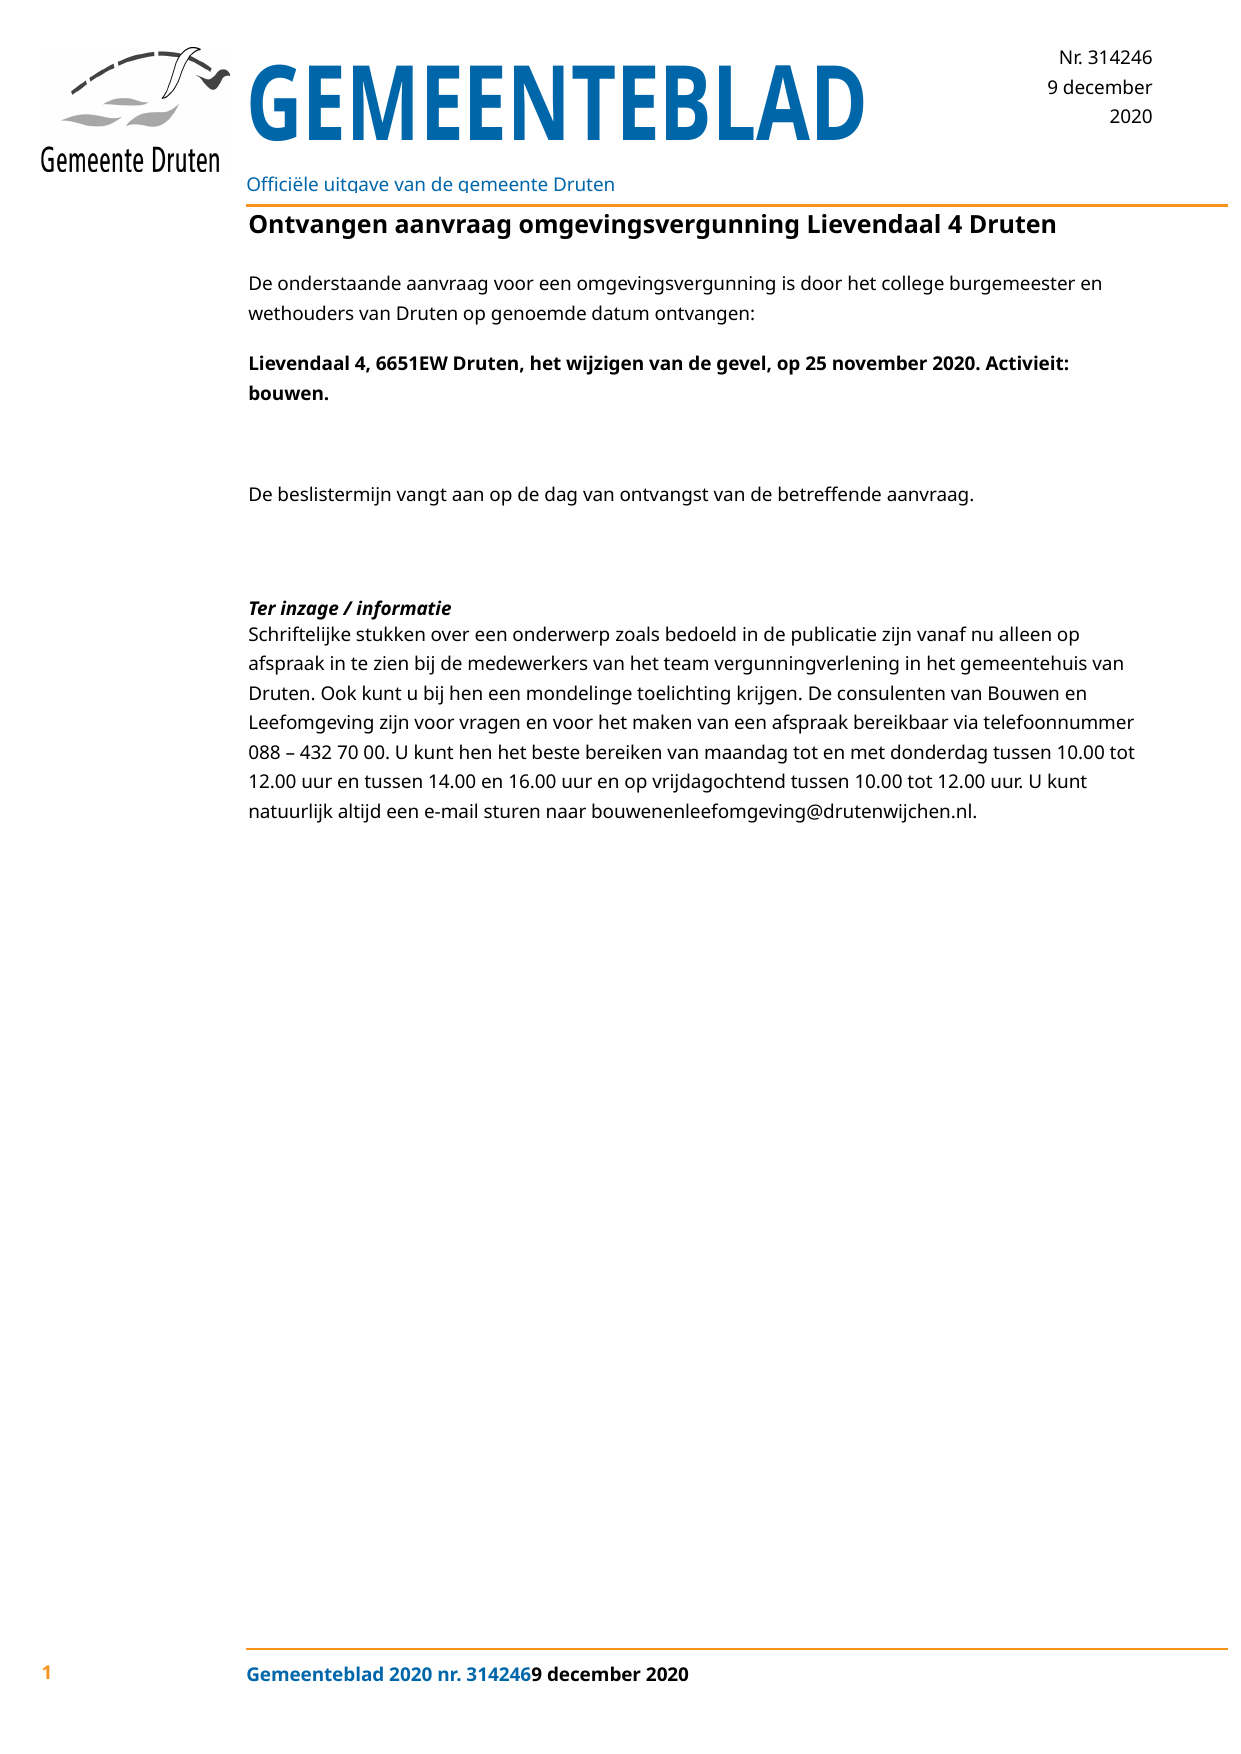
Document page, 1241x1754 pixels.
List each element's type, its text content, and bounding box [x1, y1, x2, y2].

text Ontvangen aanvraag omgevingsvergunning Lievendaal 4 Druten [248, 207, 1152, 241]
text De beslistermijn vangt aan op de dag van ontvangst van de betreffende aanvraag. [248, 481, 1152, 506]
text Schriftelijke stukken over een onderwerp zoals bedoeld in de publicatie zijn vanaf nu alleen op afspraak in te zien bij de medewerkers van het team vergunningverlening in het gemeentehuis van Druten. Ook kunt u bij hen een mondelinge toelichting krijgen. De consulenten van Bouwen en Leefomgeving zijn voor vragen en voor het maken van een afspraak bereikbaar via telefoonnummer 088 – 432 70 00. U kunt hen het beste bereiken van maandag tot en met donderdag tussen 10.00 tot 12.00 uur en tussen 14.00 en 16.00 uur en op vrijdagochtend tussen 10.00 tot 12.00 uur. U kunt natuurlijk altijd een e-mail sturen naar bouwenenleefomgeving@drutenwijchen.nl. [248, 621, 1152, 824]
picture [41, 47, 231, 172]
text Ter inzage / informatie [248, 595, 1152, 621]
text De onderstaande aanvraag voor een omgevingsvergunning is door het college burgemeester en wethouders van Druten op genoemde datum ontvangen: [248, 270, 1152, 326]
text Lievendaal 4, 6651EW Druten, het wijzigen van de gevel, op 25 november 2020. Activieit: bouwen. [248, 350, 1152, 406]
